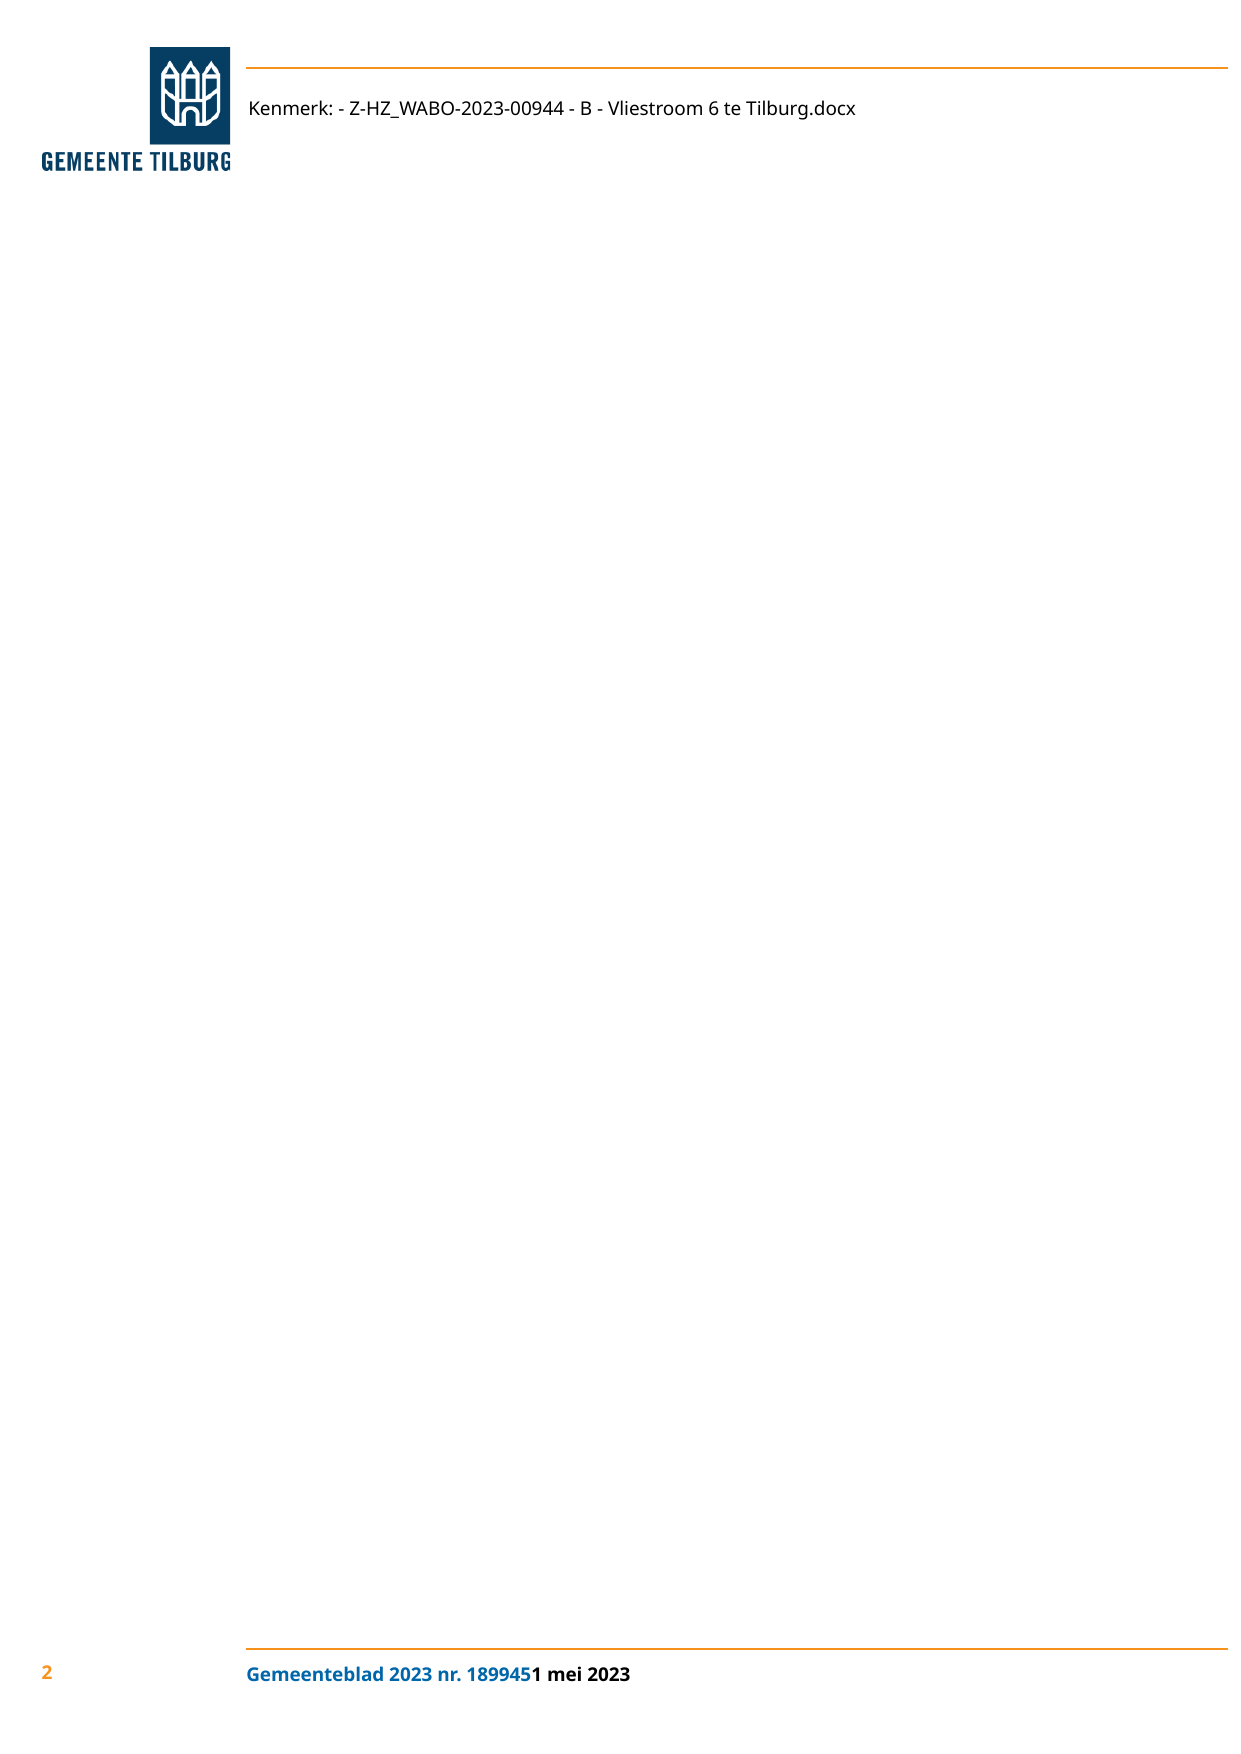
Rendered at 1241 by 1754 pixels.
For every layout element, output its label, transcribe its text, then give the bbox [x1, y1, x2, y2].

text Kenmerk: - Z-HZ_WABO-2023-00944 - B - Vliestroom 6 te Tilburg.docx [248, 95, 1152, 121]
picture [41, 47, 231, 172]
